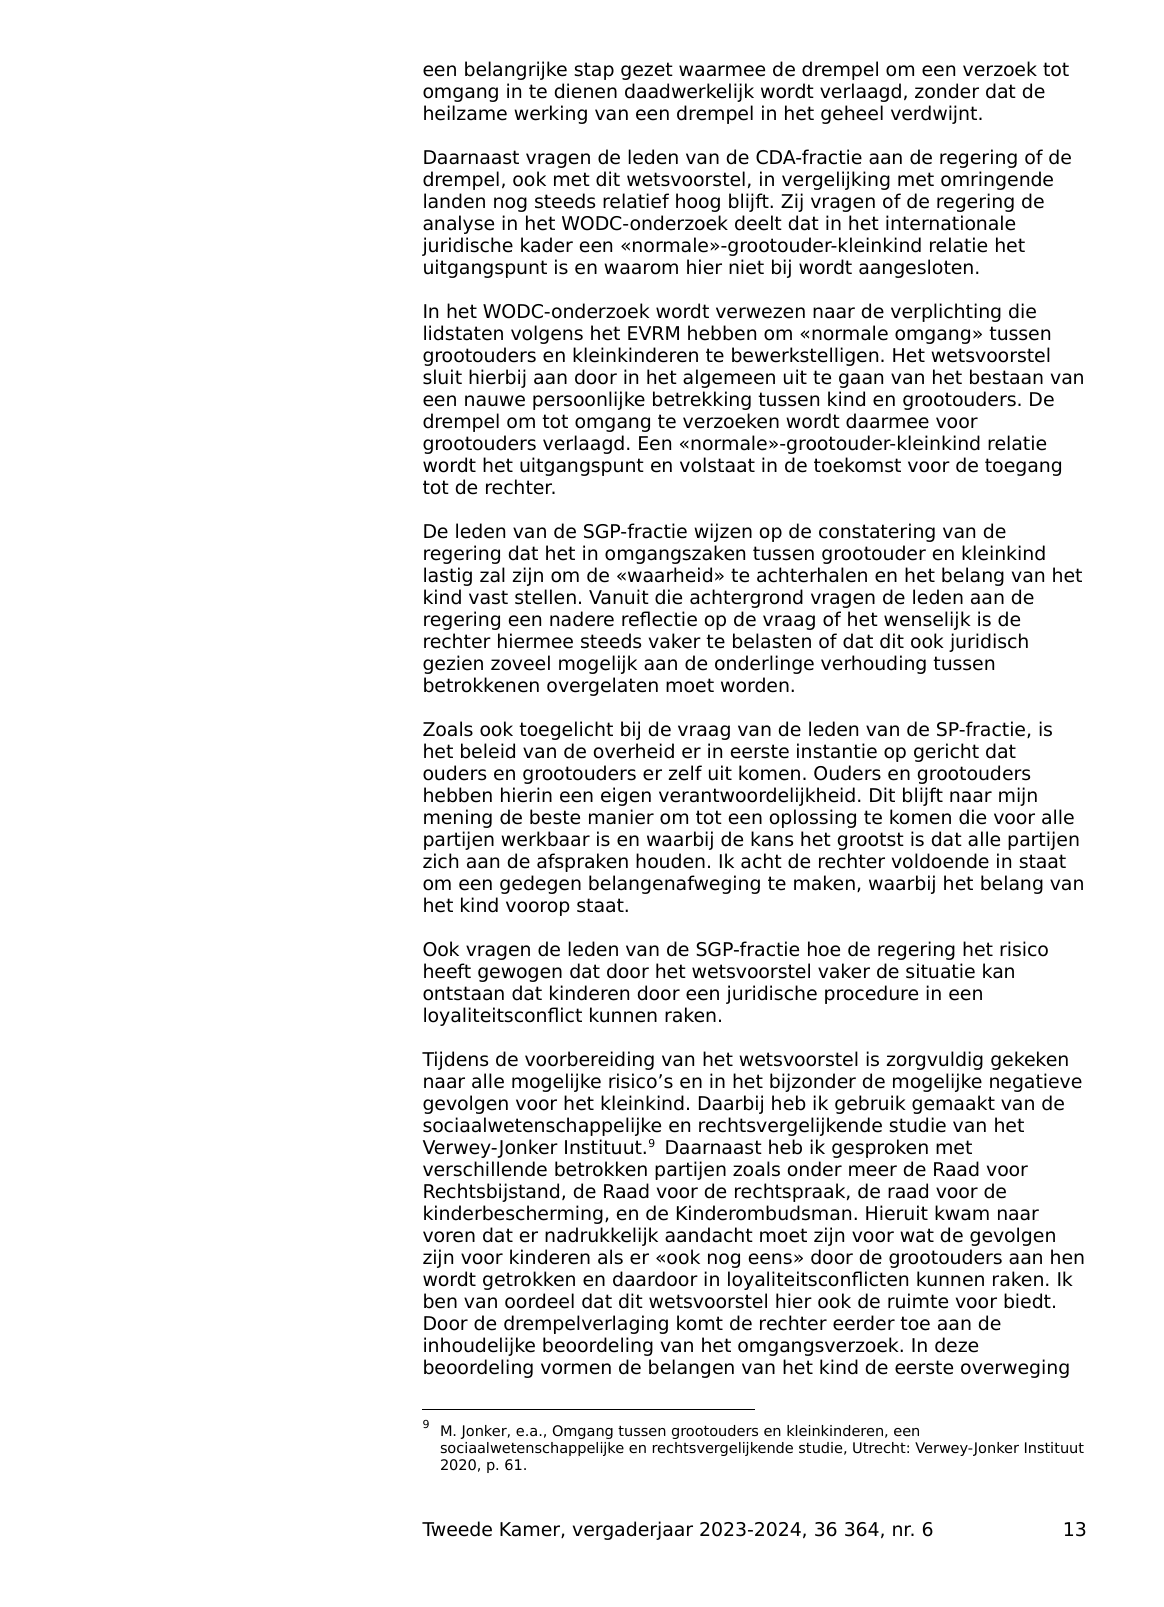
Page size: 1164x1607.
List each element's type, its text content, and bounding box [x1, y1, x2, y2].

text een belangrijke stap gezet waarmee de drempel om een verzoek tot omgang in te dienen daadwerkelijk wordt verlaagd, zonder dat de heilzame werking van een drempel in het geheel verdwijnt. [422, 59, 1087, 125]
text M. Jonker, e.a., Omgang tussen grootouders en kleinkinderen, een sociaalwetenschappelijke en rechtsvergelijkende studie, Utrecht: Verwey-Jonker Instituut 2020, p. 61. [422, 1418, 1087, 1474]
text In het WODC-onderzoek wordt verwezen naar de verplichting die lidstaten volgens het EVRM hebben om «normale omgang» tussen grootouders en kleinkinderen te bewerkstelligen. Het wetsvoorstel sluit hierbij aan door in het algemeen uit te gaan van het bestaan van een nauwe persoonlijke betrekking tussen kind en grootouders. De drempel om tot omgang te verzoeken wordt daarmee voor grootouders verlaagd. Een «normale»-grootouder-kleinkind relatie wordt het uitgangspunt en volstaat in de toekomst voor de toegang tot de rechter. [422, 301, 1087, 499]
text De leden van de SGP-fractie wijzen op de constatering van de regering dat het in omgangszaken tussen grootouder en kleinkind lastig zal zijn om de «waarheid» te achterhalen en het belang van het kind vast stellen. Vanuit die achtergrond vragen de leden aan de regering een nadere reflectie op de vraag of het wenselijk is de rechter hiermee steeds vaker te belasten of dat dit ook juridisch gezien zoveel mogelijk aan de onderlinge verhouding tussen betrokkenen overgelaten moet worden. [422, 521, 1087, 697]
text Tijdens de voorbereiding van het wetsvoorstel is zorgvuldig gekeken naar alle mogelijke risico’s en in het bijzonder de mogelijke negatieve gevolgen voor het kleinkind. Daarbij heb ik gebruik gemaakt van de sociaalwetenschappelijke en rechtsvergelijkende studie van het Verwey-Jonker Instituut. Daarnaast heb ik gesproken met verschillende betrokken partijen zoals onder meer de Raad voor Rechtsbijstand, de Raad voor de rechtspraak, de raad voor de kinderbescherming, en de Kinderombudsman. Hieruit kwam naar voren dat er nadrukkelijk aandacht moet zijn voor wat de gevolgen zijn voor kinderen als er «ook nog eens» door de grootouders aan hen wordt getrokken en daardoor in loyaliteitsconflicten kunnen raken. Ik ben van oordeel dat dit wetsvoorstel hier ook de ruimte voor biedt. Door de drempelverlaging komt de rechter eerder toe aan de inhoudelijke beoordeling van het omgangsverzoek. In deze beoordeling vormen de belangen van het kind de eerste overweging [422, 1049, 1087, 1379]
text Daarnaast vragen de leden van de CDA-fractie aan de regering of de drempel, ook met dit wetsvoorstel, in vergelijking met omringende landen nog steeds relatief hoog blijft. Zij vragen of de regering de analyse in het WODC-onderzoek deelt dat in het internationale juridische kader een «normale»-grootouder-kleinkind relatie het uitgangspunt is en waarom hier niet bij wordt aangesloten. [422, 147, 1087, 279]
text Zoals ook toegelicht bij de vraag van de leden van de SP-fractie, is het beleid van de overheid er in eerste instantie op gericht dat ouders en grootouders er zelf uit komen. Ouders en grootouders hebben hierin een eigen verantwoordelijkheid. Dit blijft naar mijn mening de beste manier om tot een oplossing te komen die voor alle partijen werkbaar is en waarbij de kans het grootst is dat alle partijen zich aan de afspraken houden. Ik acht de rechter voldoende in staat om een gedegen belangenafweging te maken, waarbij het belang van het kind voorop staat. [422, 719, 1087, 917]
text Ook vragen de leden van de SGP-fractie hoe de regering het risico heeft gewogen dat door het wetsvoorstel vaker de situatie kan ontstaan dat kinderen door een juridische procedure in een loyaliteitsconflict kunnen raken. [422, 939, 1087, 1027]
